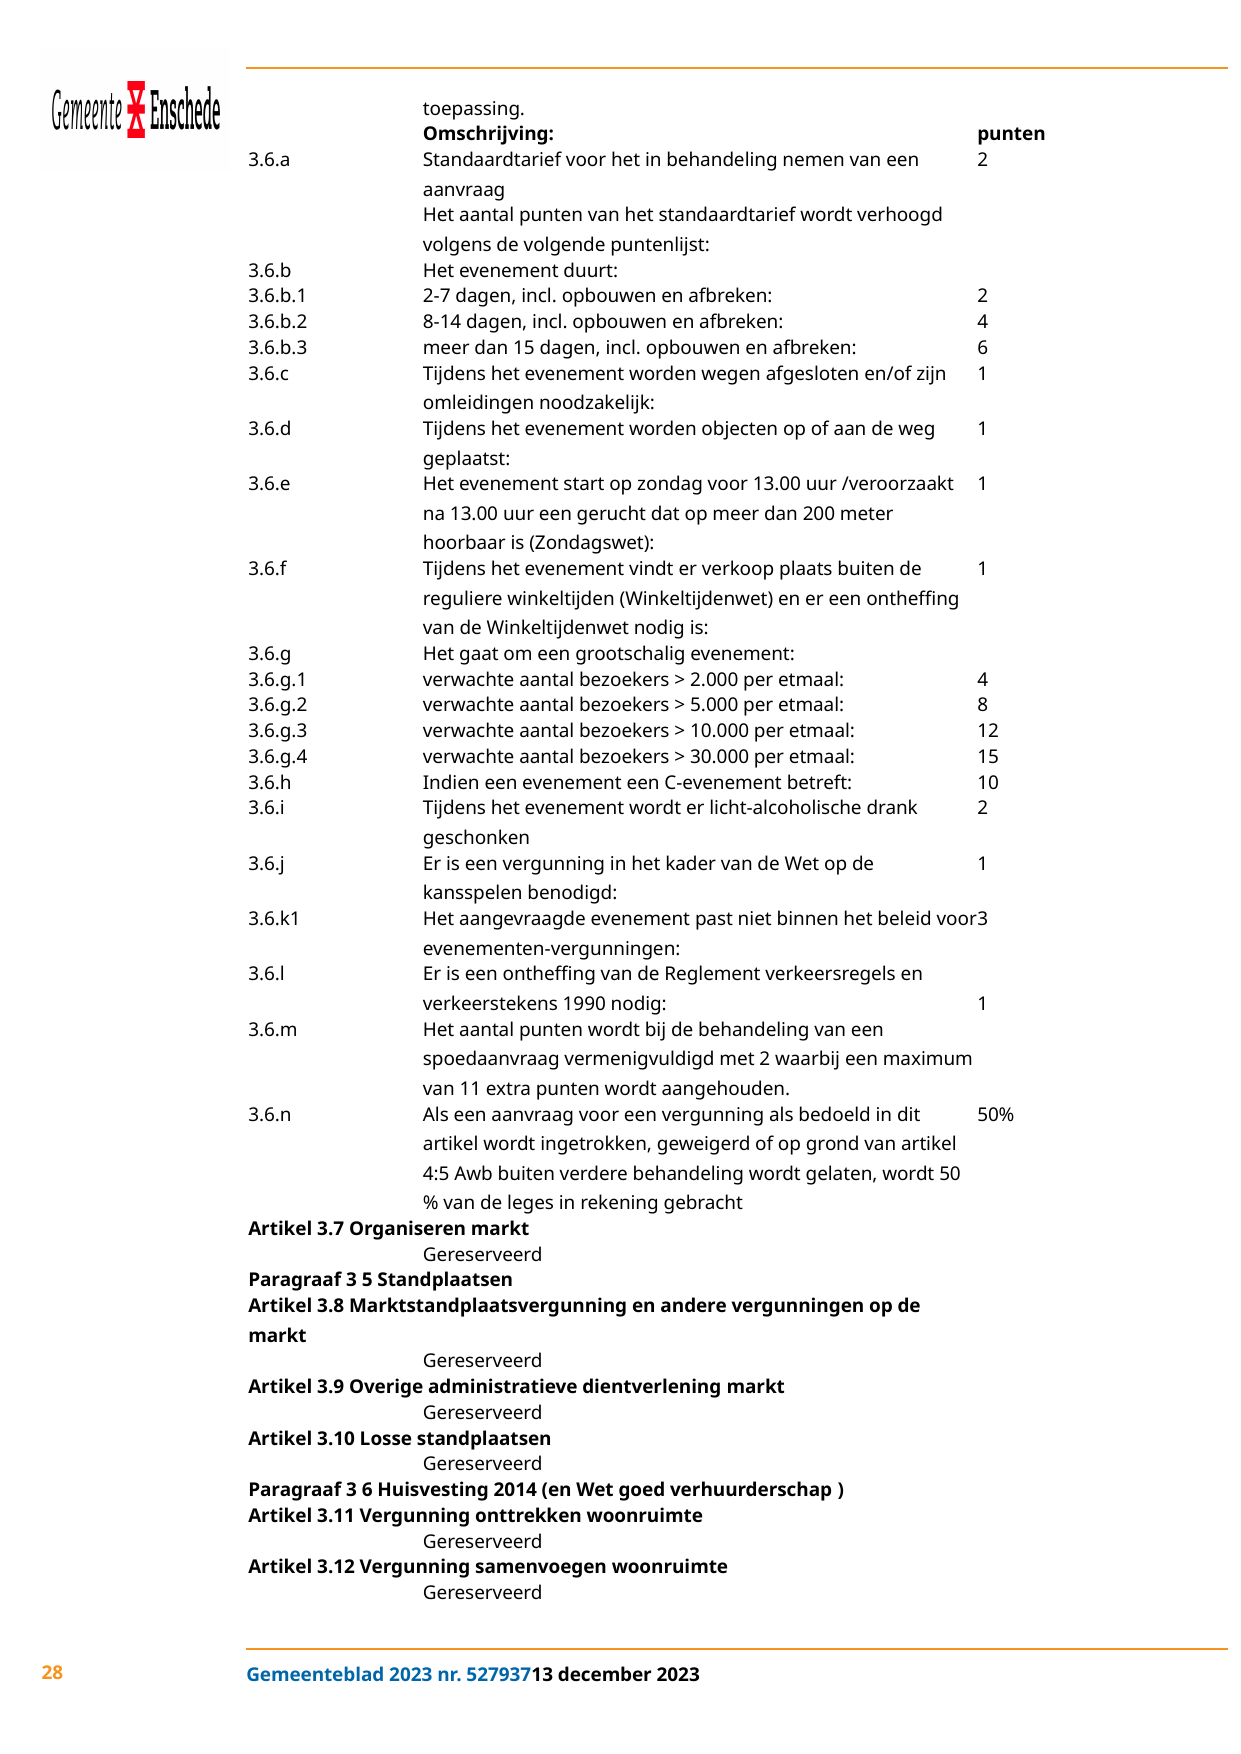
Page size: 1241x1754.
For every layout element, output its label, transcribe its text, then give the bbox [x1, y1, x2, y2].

table_cell Het evenement start op zondag voor 13.00 uur /veroorzaakt na 13.00 uur een gerucht dat op meer dan 200 meter hoorbaar is (Zondagswet): [423, 470, 977, 555]
table_cell Indien een evenement een C-evenement betreft: [423, 769, 977, 794]
table_cell 10 [977, 769, 1152, 794]
table_cell Tijdens het evenement vindt er verkoop plaats buiten de reguliere winkeltijden (Winkeltijdenwet) en er een ontheffing van de Winkeltijdenwet nodig is: [423, 555, 977, 640]
table_cell Het aangevraagde evenement past niet binnen het beleid voor evenementen-vergunningen: [423, 905, 977, 961]
table_cell 3.6.b.3 [248, 334, 423, 360]
table_cell 3.6.n [248, 1101, 423, 1215]
table_cell 3.6.b.1 [248, 283, 423, 308]
table_cell 1 [977, 555, 1152, 640]
table_cell Tijdens het evenement worden objecten op of aan de weg geplaatst: [423, 415, 977, 470]
table_cell [977, 257, 1152, 283]
table_cell Paragraaf 3 5 Standplaatsen [248, 1267, 977, 1292]
picture [41, 47, 231, 172]
table_cell 3.6.g.3 [248, 718, 423, 743]
table_cell 8-14 dagen, incl. opbouwen en afbreken: [423, 308, 977, 334]
table_cell Gereserveerd [423, 1399, 977, 1425]
table_cell [977, 95, 1152, 121]
table_cell 3.6.m [248, 1016, 423, 1101]
table_cell Tijdens het evenement wordt er licht-alcoholische drank geschonken [423, 795, 977, 850]
table_cell [977, 1451, 1152, 1476]
table_cell 3.6.g.1 [248, 666, 423, 692]
table_cell 2 [977, 146, 1152, 202]
table_cell 3.6.c [248, 360, 423, 415]
table_cell 3.6.i [248, 795, 423, 850]
table_cell verwachte aantal bezoekers > 5.000 per etmaal: [423, 692, 977, 717]
table_cell [248, 95, 423, 121]
table_cell 3.6.b [248, 257, 423, 283]
table_cell verwachte aantal bezoekers > 2.000 per etmaal: [423, 666, 977, 692]
table_cell 1 [977, 415, 1152, 470]
table_cell Er is een ontheffing van de Reglement verkeersregels en verkeerstekens 1990 nodig: [423, 961, 977, 1016]
table_cell 3.6.k1 [248, 905, 423, 961]
table_cell [977, 1502, 1152, 1528]
table_cell 3.6.g.2 [248, 692, 423, 717]
table_cell Omschrijving: [423, 121, 977, 146]
table_cell 6 [977, 334, 1152, 360]
table_cell Artikel 3.12 Vergunning samenvoegen woonruimte [248, 1554, 977, 1579]
table_cell [248, 202, 423, 257]
table_cell 1 [977, 360, 1152, 415]
table_cell Artikel 3.7 Organiseren markt [248, 1215, 977, 1241]
table_cell [248, 1241, 423, 1267]
table_cell Het evenement duurt: [423, 257, 977, 283]
table_cell [977, 202, 1152, 257]
table_cell 4 [977, 666, 1152, 692]
table_cell 3.6.b.2 [248, 308, 423, 334]
table_cell Artikel 3.8 Marktstandplaatsvergunning en andere vergunningen op de markt [248, 1293, 977, 1348]
table_cell 50% [977, 1101, 1152, 1215]
table_cell meer dan 15 dagen, incl. opbouwen en afbreken: [423, 334, 977, 360]
table_cell [977, 1348, 1152, 1373]
table_cell [977, 1241, 1152, 1267]
table_cell [248, 1579, 423, 1605]
table_cell [977, 1528, 1152, 1553]
table_cell Paragraaf 3 6 Huisvesting 2014 (en Wet goed verhuurderschap ) [248, 1476, 977, 1502]
table_cell 1 [977, 470, 1152, 555]
table_cell [977, 1374, 1152, 1399]
table_cell 2 [977, 795, 1152, 850]
table_cell [977, 1579, 1152, 1605]
table_cell [977, 1293, 1152, 1348]
table_cell [977, 1215, 1152, 1241]
table_cell [977, 1476, 1152, 1502]
table_cell [977, 1267, 1152, 1292]
table_cell 3.6.h [248, 769, 423, 794]
table_cell toepassing. [423, 95, 977, 121]
table_cell [248, 1451, 423, 1476]
table_cell Artikel 3.9 Overige administratieve dientverlening markt [248, 1374, 977, 1399]
table_cell 3.6.l [248, 961, 423, 1016]
table_cell Het aantal punten van het standaardtarief wordt verhoogd volgens de volgende puntenlijst: [423, 202, 977, 257]
table_cell 15 [977, 743, 1152, 769]
table_cell 3.6.f [248, 555, 423, 640]
table_cell 3.6.d [248, 415, 423, 470]
table_cell 2 [977, 283, 1152, 308]
table_cell 1 [977, 850, 1152, 905]
table_cell Het gaat om een grootschalig evenement: [423, 640, 977, 666]
table_cell 8 [977, 692, 1152, 717]
table_cell Gereserveerd [423, 1241, 977, 1267]
table_cell [248, 1528, 423, 1553]
table_cell [977, 1554, 1152, 1579]
table_cell [977, 1016, 1152, 1101]
table_cell 3.6.g [248, 640, 423, 666]
table_cell verwachte aantal bezoekers > 30.000 per etmaal: [423, 743, 977, 769]
table_cell 2-7 dagen, incl. opbouwen en afbreken: [423, 283, 977, 308]
table_cell Artikel 3.10 Losse standplaatsen [248, 1425, 977, 1451]
table_cell Als een aanvraag voor een vergunning als bedoeld in dit artikel wordt ingetrokken, geweigerd of op grond van artikel 4:5 Awb buiten verdere behandeling wordt gelaten, wordt 50 % van de leges in rekening gebracht [423, 1101, 977, 1215]
table_cell Standaardtarief voor het in behandeling nemen van een aanvraag [423, 146, 977, 202]
table_cell 3.6.a [248, 146, 423, 202]
table_cell [248, 121, 423, 146]
table_cell Tijdens het evenement worden wegen afgesloten en/of zijn omleidingen noodzakelijk: [423, 360, 977, 415]
table_cell [248, 1399, 423, 1425]
table_cell Artikel 3.11 Vergunning onttrekken woonruimte [248, 1502, 977, 1528]
table_cell [977, 1399, 1152, 1425]
table_cell 3 [977, 905, 1152, 961]
table_cell 4 [977, 308, 1152, 334]
table_cell Er is een vergunning in het kader van de Wet op de kansspelen benodigd: [423, 850, 977, 905]
table_cell 3.6.j [248, 850, 423, 905]
table_cell [977, 1425, 1152, 1451]
table_cell 1 [977, 961, 1152, 1016]
table_cell Het aantal punten wordt bij de behandeling van een spoedaanvraag vermenigvuldigd met 2 waarbij een maximum van 11 extra punten wordt aangehouden. [423, 1016, 977, 1101]
table_cell Gereserveerd [423, 1451, 977, 1476]
table_cell 3.6.g.4 [248, 743, 423, 769]
table_cell verwachte aantal bezoekers > 10.000 per etmaal: [423, 718, 977, 743]
table_cell Gereserveerd [423, 1528, 977, 1553]
table_cell [248, 1348, 423, 1373]
table_cell 3.6.e [248, 470, 423, 555]
table_cell punten [977, 121, 1152, 146]
table_cell [977, 640, 1152, 666]
table_cell 12 [977, 718, 1152, 743]
table_cell Gereserveerd [423, 1579, 977, 1605]
table_cell Gereserveerd [423, 1348, 977, 1373]
